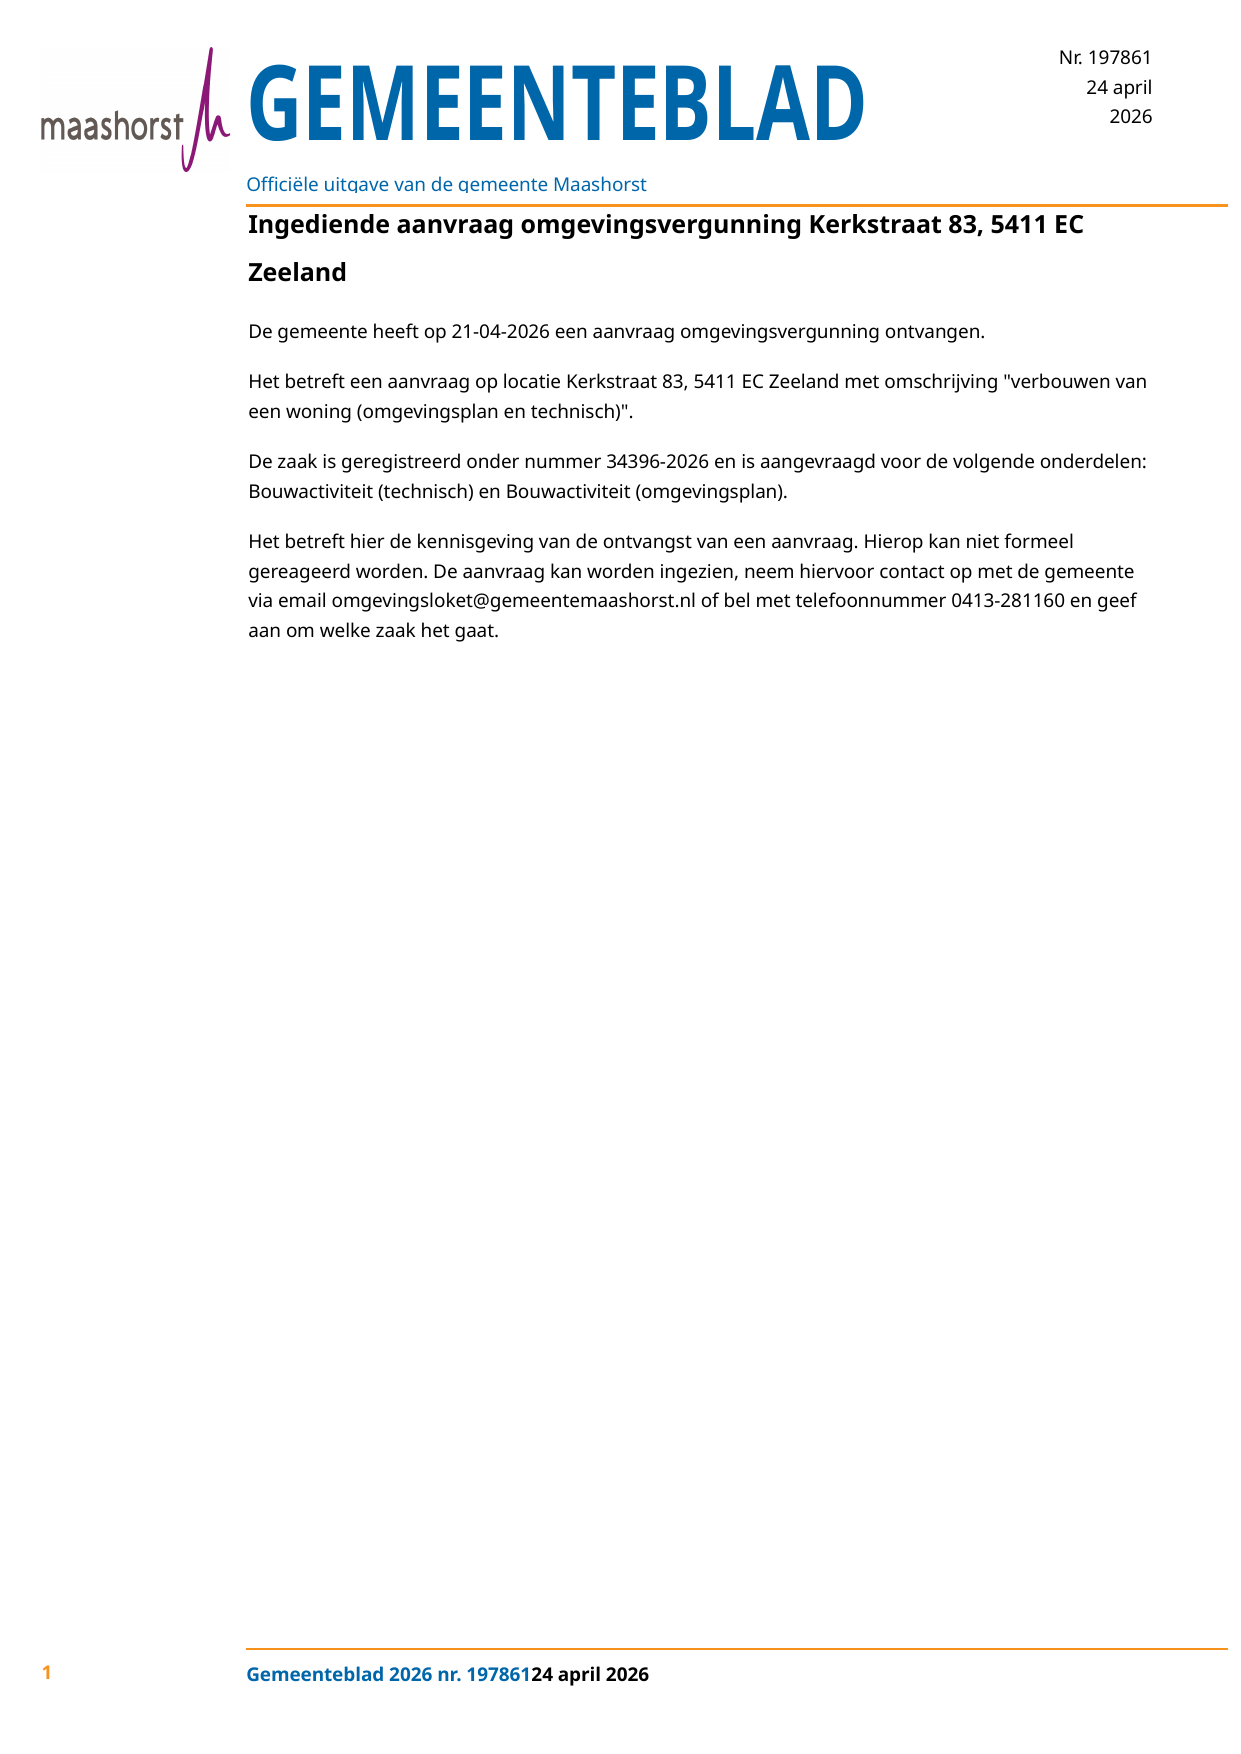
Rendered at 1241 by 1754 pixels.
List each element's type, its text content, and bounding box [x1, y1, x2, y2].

text Ingediende aanvraag omgevingsvergunning Kerkstraat 83, 5411 EC Zeeland [248, 207, 1152, 288]
text Het betreft een aanvraag op locatie Kerkstraat 83, 5411 EC Zeeland met omschrijving "verbouwen van een woning (omgevingsplan en technisch)". [248, 368, 1152, 424]
text De zaak is geregistreerd onder nummer 34396-2026 en is aangevraagd voor de volgende onderdelen: Bouwactiviteit (technisch) en Bouwactiviteit (omgevingsplan). [248, 448, 1152, 504]
text Het betreft hier de kennisgeving van de ontvangst van een aanvraag. Hierop kan niet formeel gereageerd worden. De aanvraag kan worden ingezien, neem hiervoor contact op met de gemeente via email omgevingsloket@gemeentemaashorst.nl of bel met telefoonnummer 0413-281160 en geef aan om welke zaak het gaat. [248, 528, 1152, 643]
text De gemeente heeft op 21-04-2026 een aanvraag omgevingsvergunning ontvangen. [248, 318, 1152, 344]
picture [41, 47, 231, 172]
